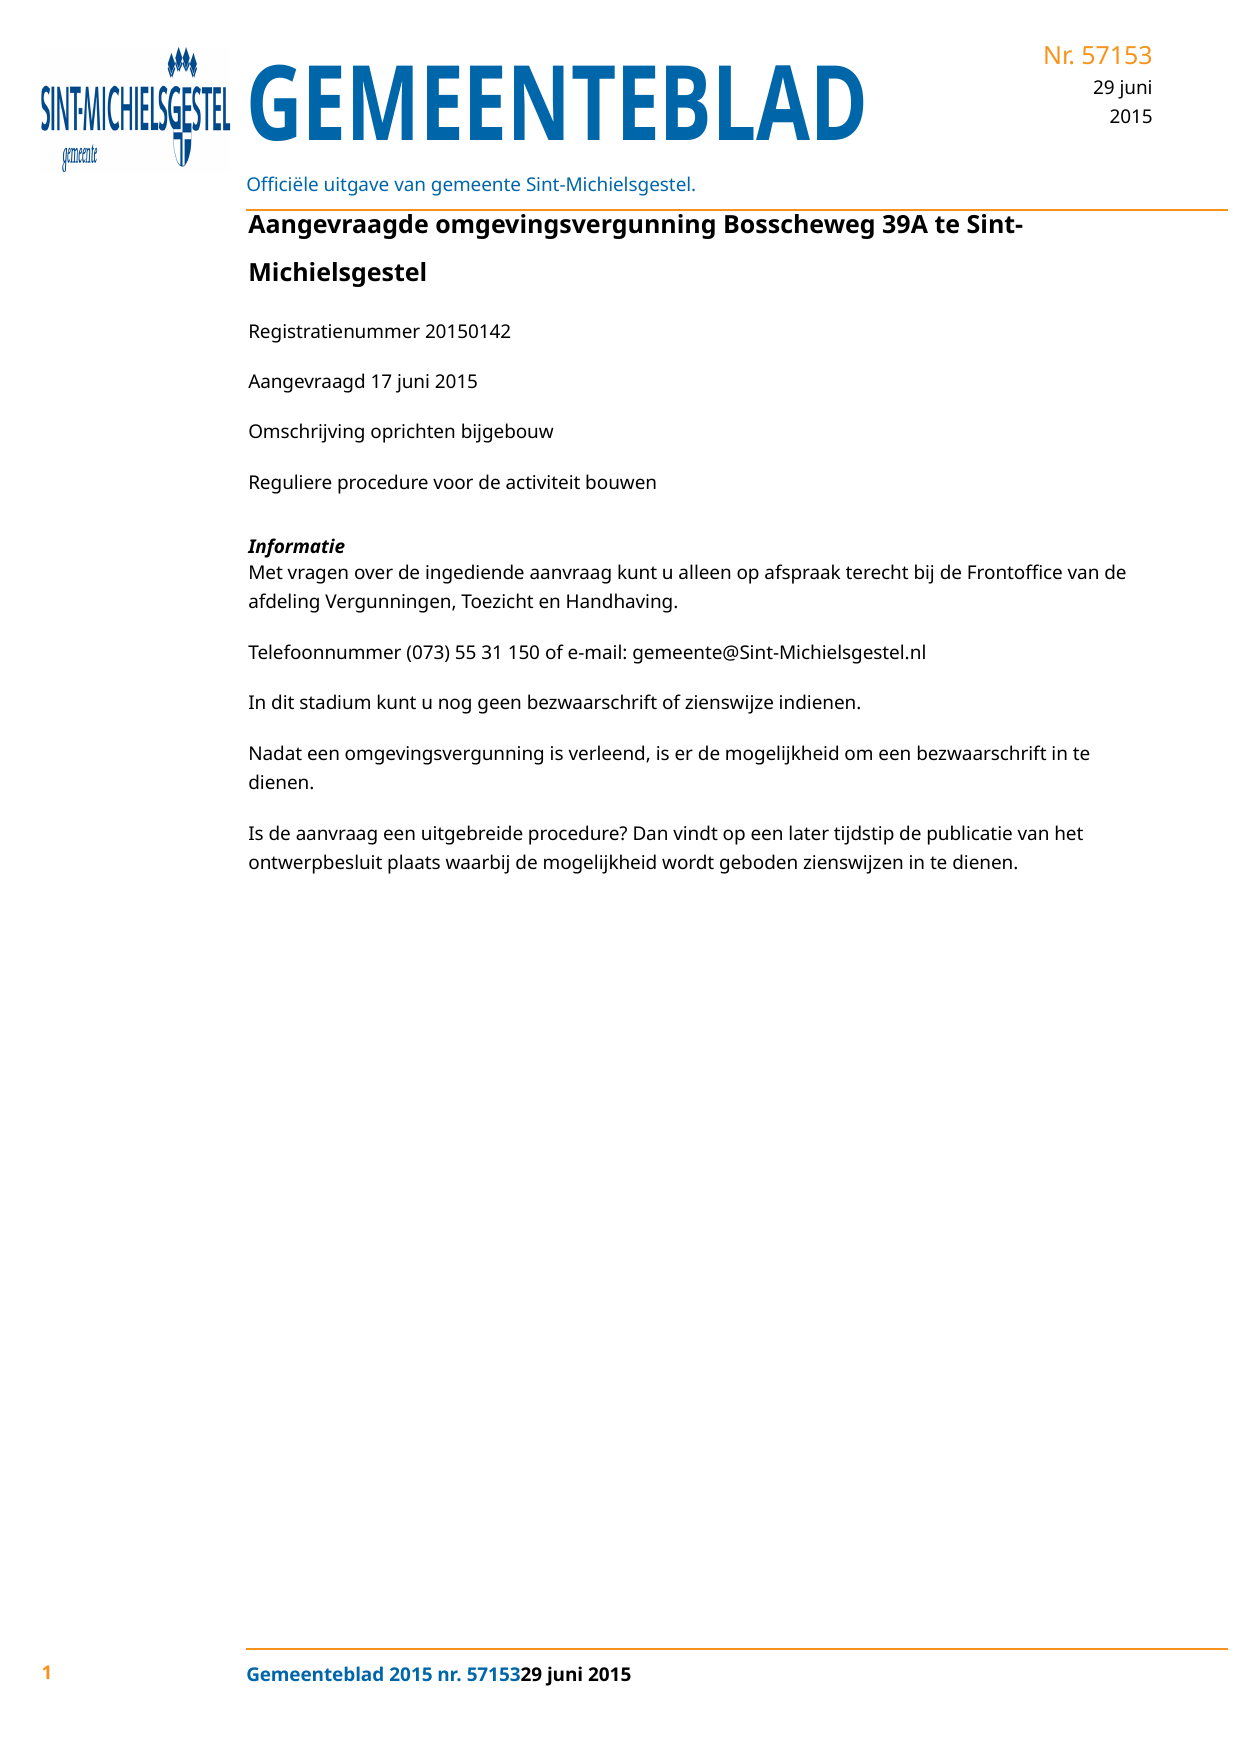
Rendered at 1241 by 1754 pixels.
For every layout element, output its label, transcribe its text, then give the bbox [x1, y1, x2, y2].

text Met vragen over de ingediende aanvraag kunt u alleen op afspraak terecht bij de Frontoffice van de afdeling Vergunningen, Toezicht en Handhaving. [248, 559, 1152, 614]
text Nadat een omgevingsvergunning is verleend, is er de mogelijkheid om een bezwaarschrift in te dienen. [248, 740, 1152, 795]
text Telefoonnummer (073) 55 31 150 of e-mail: gemeente@Sint-Michielsgestel.nl [248, 639, 1152, 664]
text Omschrijving oprichten bijgebouw [248, 419, 1152, 444]
text Informatie [248, 533, 1152, 559]
text Aangevraagde omgevingsvergunning Bosscheweg 39A te Sint-Michielsgestel [248, 211, 1152, 288]
text Is de aanvraag een uitgebreide procedure? Dan vindt op een later tijdstip de publicatie van het ontwerpbesluit plaats waarbij de mogelijkheid wordt geboden zienswijzen in te dienen. [248, 820, 1152, 875]
text Reguliere procedure voor de activiteit bouwen [248, 469, 1152, 495]
text Aangevraagd 17 juni 2015 [248, 368, 1152, 394]
picture [41, 47, 231, 172]
text Registratienummer 20150142 [248, 318, 1152, 344]
text In dit stadium kunt u nog geen bezwaarschrift of zienswijze indienen. [248, 689, 1152, 715]
